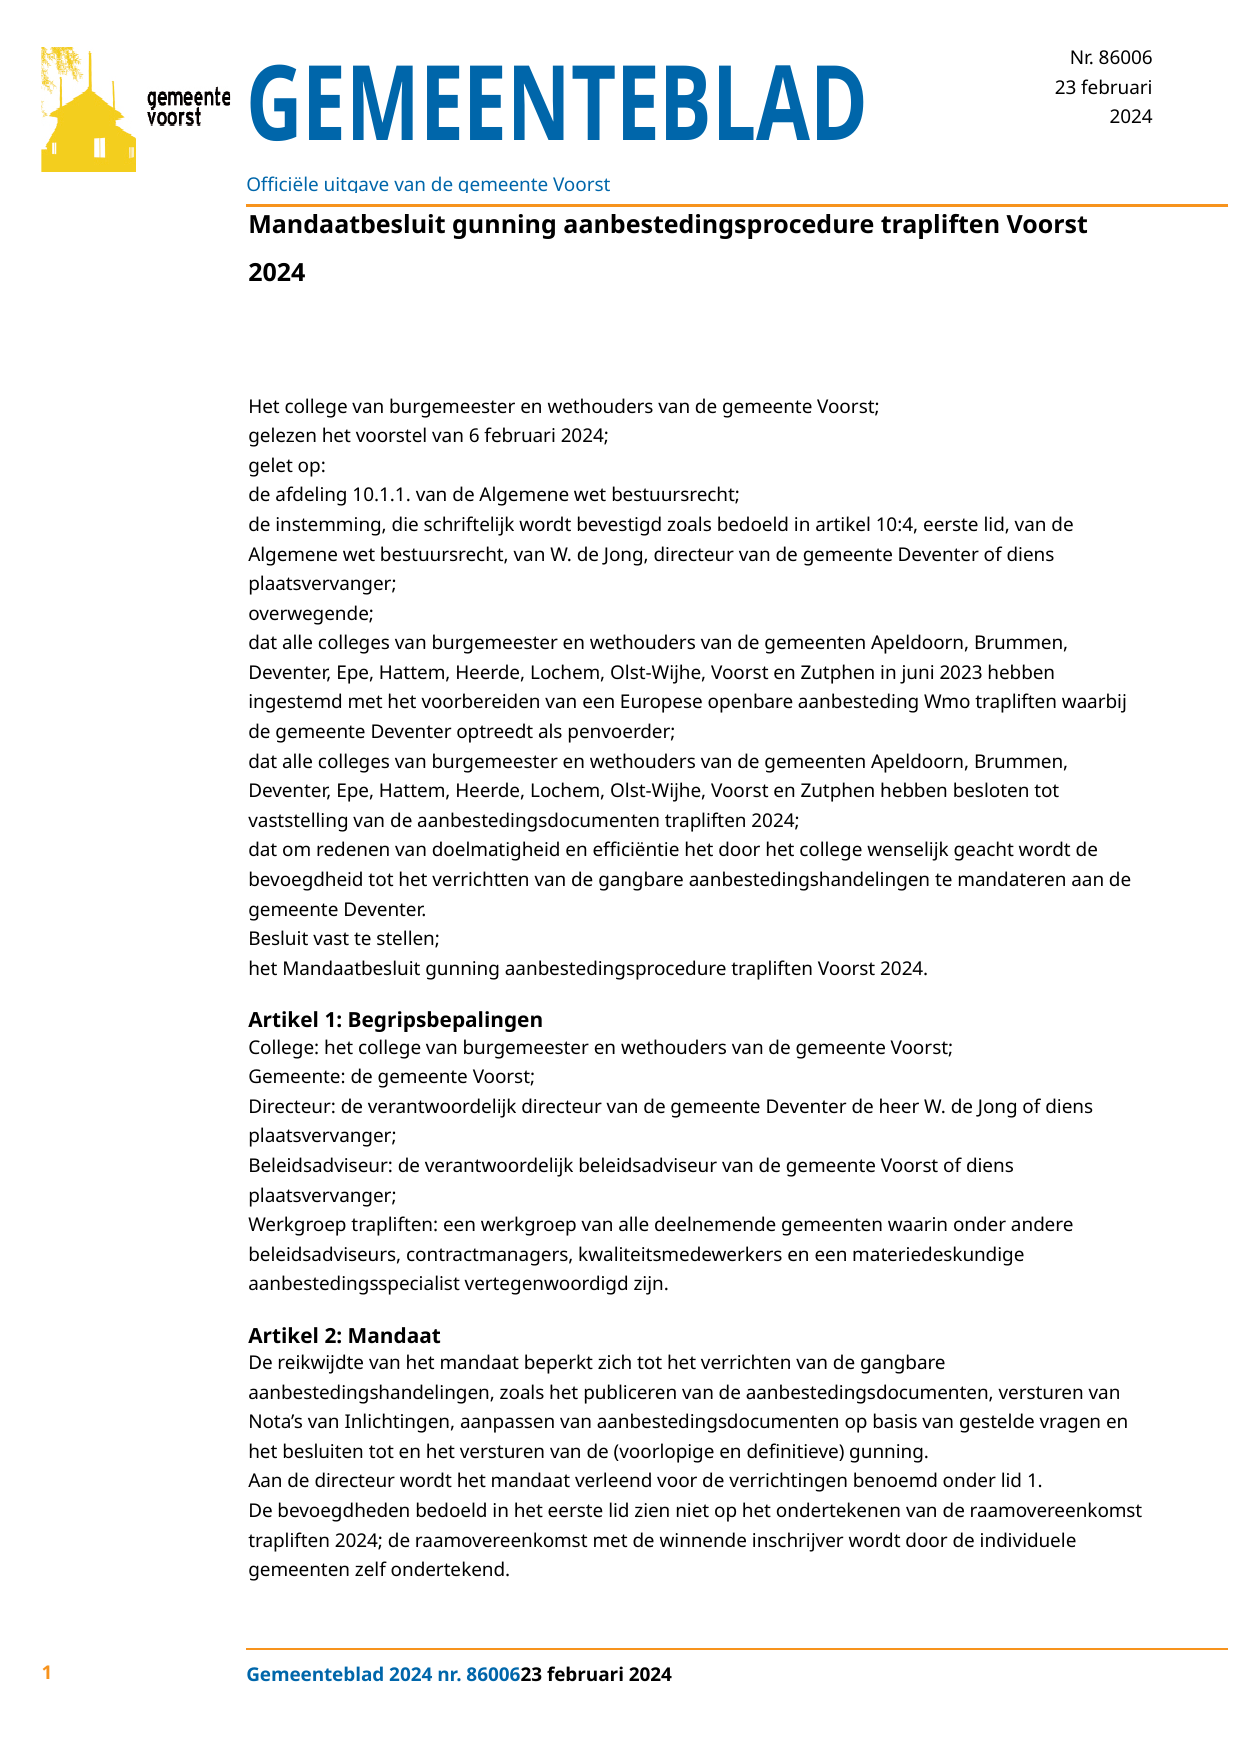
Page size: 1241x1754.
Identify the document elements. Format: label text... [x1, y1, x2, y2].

text Werkgroep trapliften: een werkgroep van alle deelnemende gemeenten waarin onder andere beleidsadviseurs, contractmanagers, kwaliteitsmedewerkers en een materiedeskundige aanbestedingsspecialist vertegenwoordigd zijn. [248, 1211, 1152, 1296]
text Gemeente: de gemeente Voorst; [248, 1063, 1152, 1089]
text het Mandaatbesluit gunning aanbestedingsprocedure trapliften Voorst 2024. [248, 955, 1152, 981]
text de afdeling 10.1.1. van de Algemene wet bestuursrecht; [248, 482, 1152, 507]
text Artikel 2: Mandaat [248, 1321, 1152, 1349]
text De reikwijdte van het mandaat beperkt zich tot het verrichten van de gangbare aanbestedingshandelingen, zoals het publiceren van de aanbestedingsdocumenten, versturen van Nota’s van Inlichtingen, aanpassen van aanbestedingsdocumenten op basis van gestelde vragen en het besluiten tot en het versturen van de (voorlopige en definitieve) gunning. [248, 1349, 1152, 1464]
text overwegende; [248, 600, 1152, 626]
text De bevoegdheden bedoeld in het eerste lid zien niet op het ondertekenen van de raamovereenkomst trapliften 2024; de raamovereenkomst met de winnende inschrijver wordt door de individuele gemeenten zelf ondertekend. [248, 1497, 1152, 1582]
text College: het college van burgemeester en wethouders van de gemeente Voorst; [248, 1034, 1152, 1059]
text dat alle colleges van burgemeester en wethouders van de gemeenten Apeldoorn, Brummen, Deventer, Epe, Hattem, Heerde, Lochem, Olst-Wijhe, Voorst en Zutphen in juni 2023 hebben ingestemd met het voorbereiden van een Europese openbare aanbesteding Wmo trapliften waarbij de gemeente Deventer optreedt als penvoerder; [248, 629, 1152, 744]
text Artikel 1: Begripsbepalingen [248, 1005, 1152, 1034]
text Directeur: de verantwoordelijk directeur van de gemeente Deventer de heer W. de Jong of diens plaatsvervanger; [248, 1093, 1152, 1148]
text Beleidsadviseur: de verantwoordelijk beleidsadviseur van de gemeente Voorst of diens plaatsvervanger; [248, 1152, 1152, 1207]
text Besluit vast te stellen; [248, 925, 1152, 951]
text dat om redenen van doelmatigheid en efficiëntie het door het college wenselijk geacht wordt de bevoegdheid tot het verrichtten van de gangbare aanbestedingshandelingen te mandateren aan de gemeente Deventer. [248, 837, 1152, 922]
text de instemming, die schriftelijk wordt bevestigd zoals bedoeld in artikel 10:4, eerste lid, van de Algemene wet bestuursrecht, van W. de Jong, directeur van de gemeente Deventer of diens plaatsvervanger; [248, 511, 1152, 596]
picture [41, 47, 231, 172]
text Aan de directeur wordt het mandaat verleend voor de verrichtingen benoemd onder lid 1. [248, 1468, 1152, 1493]
text gelezen het voorstel van 6 februari 2024; [248, 422, 1152, 448]
text Het college van burgemeester en wethouders van de gemeente Voorst; [248, 393, 1152, 419]
text gelet op: [248, 452, 1152, 478]
text Mandaatbesluit gunning aanbestedingsprocedure trapliften Voorst 2024 [248, 207, 1152, 288]
text dat alle colleges van burgemeester en wethouders van de gemeenten Apeldoorn, Brummen, Deventer, Epe, Hattem, Heerde, Lochem, Olst-Wijhe, Voorst en Zutphen hebben besloten tot vaststelling van de aanbestedingsdocumenten trapliften 2024; [248, 748, 1152, 833]
